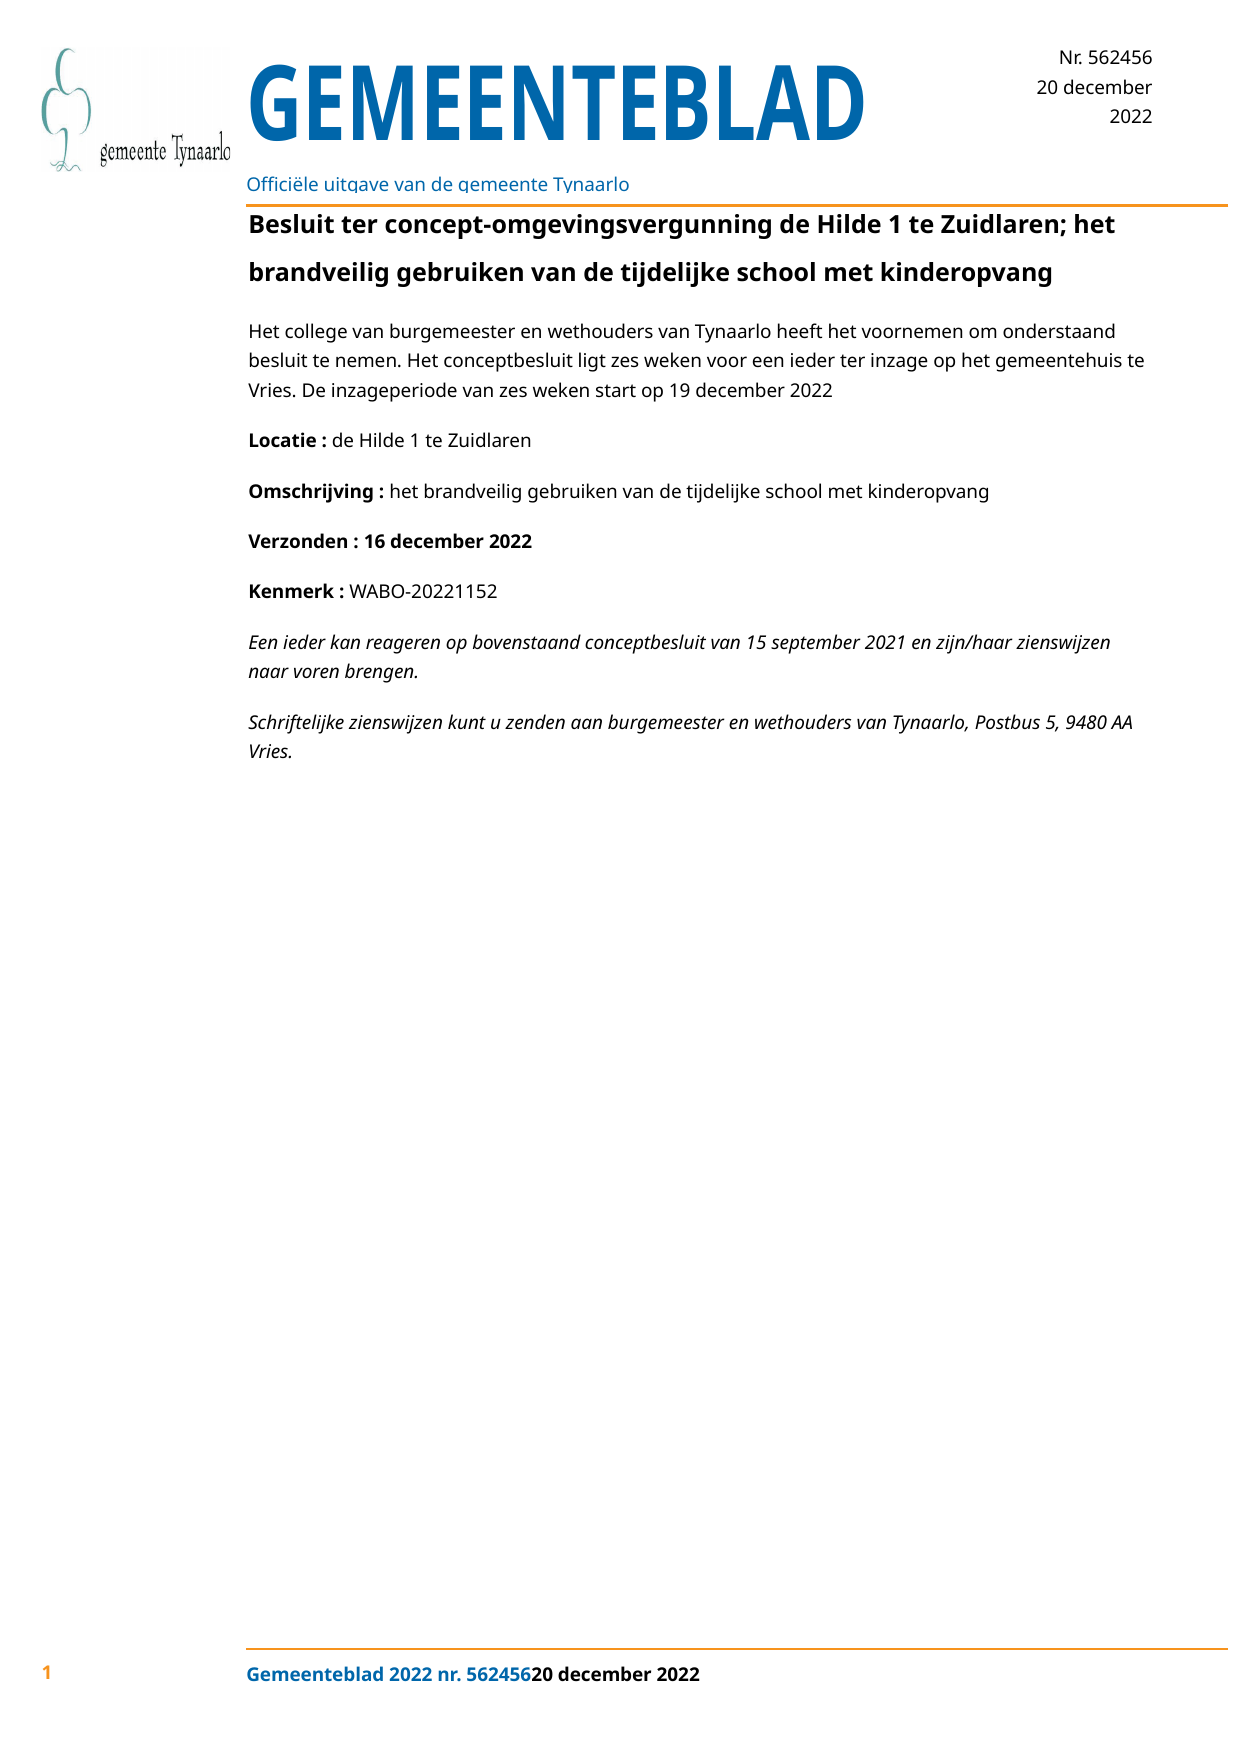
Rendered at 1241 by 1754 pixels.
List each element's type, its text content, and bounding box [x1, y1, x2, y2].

text Het college van burgemeester en wethouders van Tynaarlo heeft het voornemen om onderstaand besluit te nemen. Het conceptbesluit ligt zes weken voor een ieder ter inzage op het gemeentehuis te Vries. De inzageperiode van zes weken start op 19 december 2022 [248, 318, 1152, 403]
text Een ieder kan reageren op bovenstaand conceptbesluit van 15 september 2021 en zijn/haar zienswijzen naar voren brengen. [248, 629, 1152, 684]
text Besluit ter concept-omgevingsvergunning de Hilde 1 te Zuidlaren; het brandveilig gebruiken van de tijdelijke school met kinderopvang [248, 207, 1152, 288]
text Verzonden : 16 december 2022 [248, 528, 1152, 554]
text Locatie : de Hilde 1 te Zuidlaren [248, 427, 1152, 453]
picture [41, 47, 231, 172]
text Kenmerk : WABO-20221152 [248, 579, 1152, 604]
text Schriftelijke zienswijzen kunt u zenden aan burgemeester en wethouders van Tynaarlo, Postbus 5, 9480 AA Vries. [248, 709, 1152, 764]
text Omschrijving : het brandveilig gebruiken van de tijdelijke school met kinderopvang [248, 478, 1152, 504]
